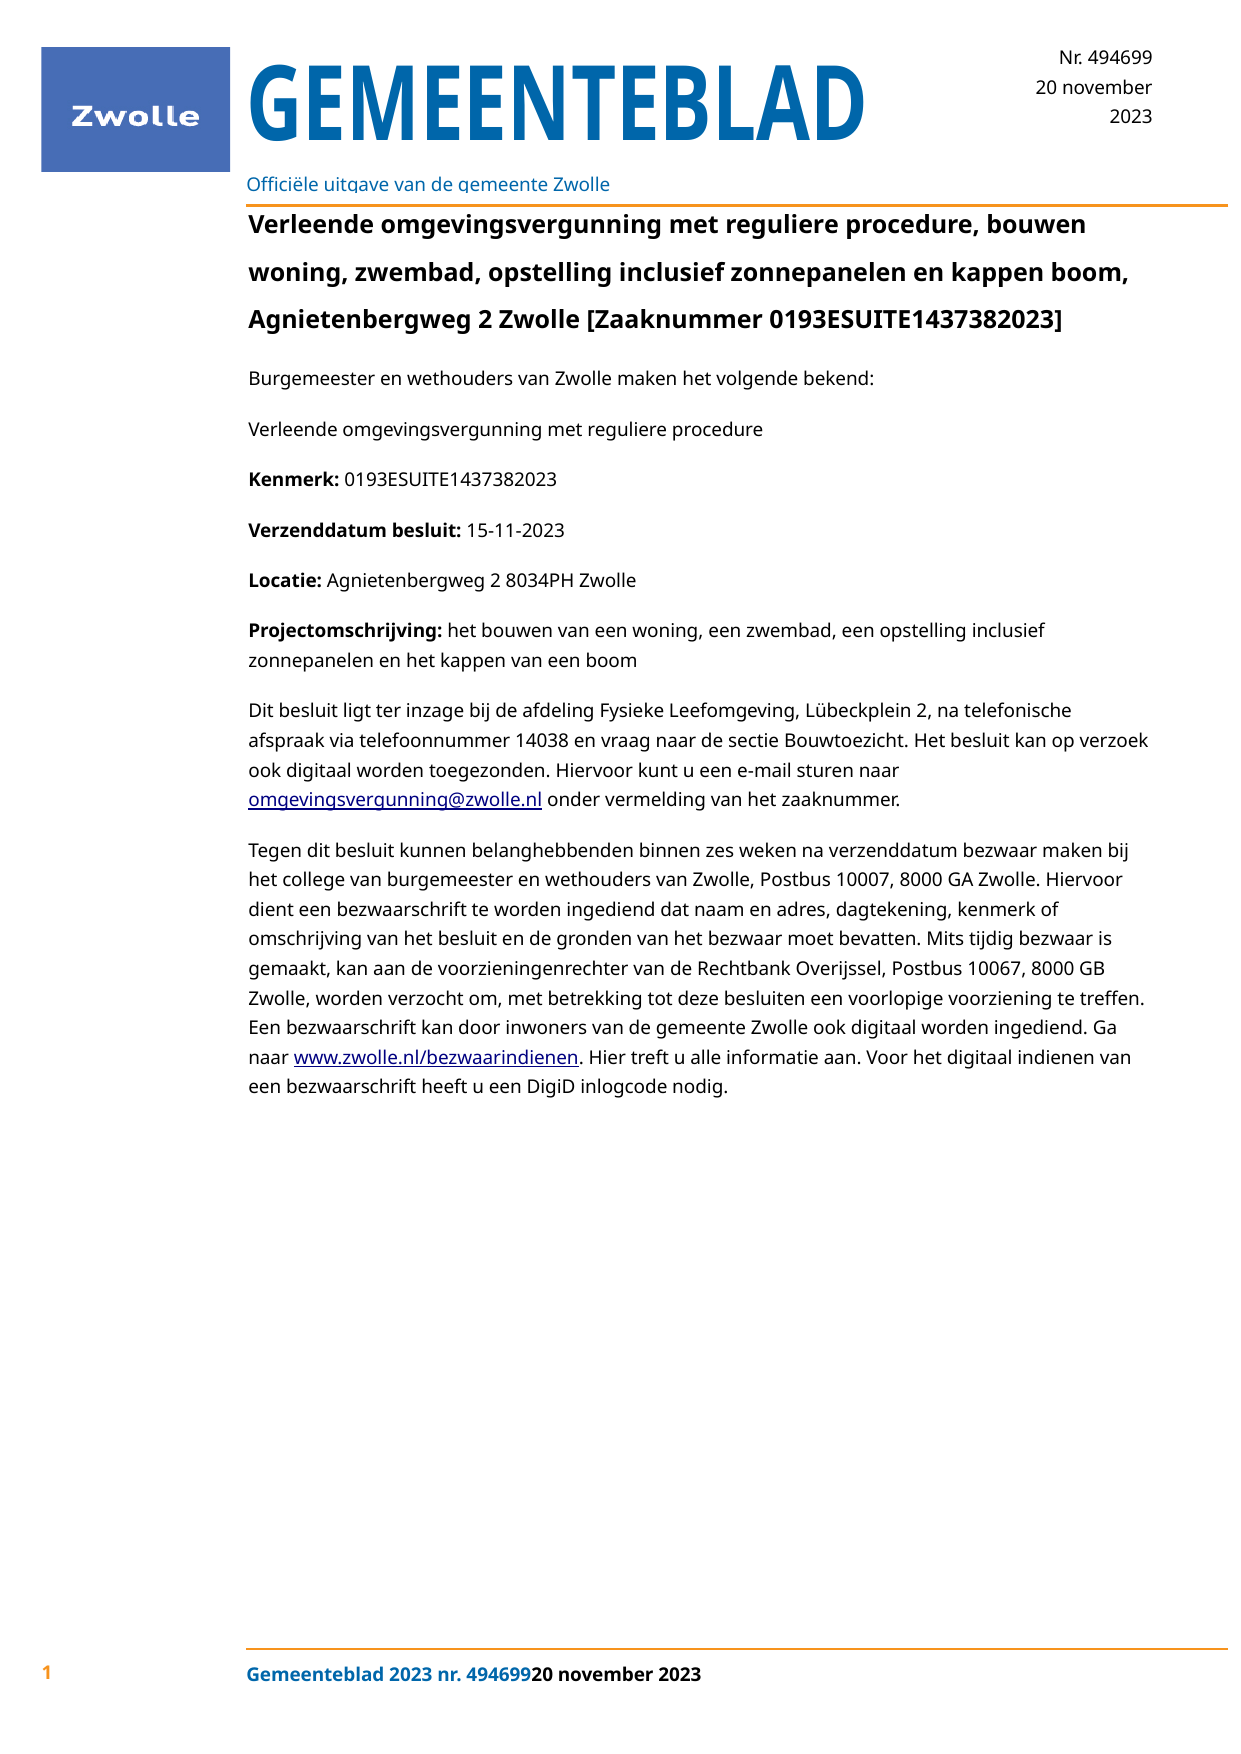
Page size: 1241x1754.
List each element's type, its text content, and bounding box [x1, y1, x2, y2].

text Tegen dit besluit kunnen belanghebbenden binnen zes weken na verzenddatum bezwaar maken bij het college van burgemeester en wethouders van Zwolle, Postbus 10007, 8000 GA Zwolle. Hiervoor dient een bezwaarschrift te worden ingediend dat naam en adres, dagtekening, kenmerk of omschrijving van het besluit en de gronden van het bezwaar moet bevatten. Mits tijdig bezwaar is gemaakt, kan aan de voorzieningenrechter van de Rechtbank Overijssel, Postbus 10067, 8000 GB Zwolle, worden verzocht om, met betrekking tot deze besluiten een voorlopige voorziening te treffen. Een bezwaarschrift kan door inwoners van de gemeente Zwolle ook digitaal worden ingediend. Ga naar www.zwolle.nl/bezwaarindienen. Hier treft u alle informatie aan. Voor het digitaal indienen van een bezwaarschrift heeft u een DigiD inlogcode nodig. [248, 837, 1152, 1099]
text Kenmerk: 0193ESUITE1437382023 [248, 466, 1152, 492]
text Projectomschrijving: het bouwen van een woning, een zwembad, een opstelling inclusief zonnepanelen en het kappen van een boom [248, 618, 1152, 673]
text Verleende omgevingsvergunning met reguliere procedure [248, 416, 1152, 442]
text Dit besluit ligt ter inzage bij de afdeling Fysieke Leefomgeving, Lübeckplein 2, na telefonische afspraak via telefoonnummer 14038 en vraag naar de sectie Bouwtoezicht. Het besluit kan op verzoek ook digitaal worden toegezonden. Hiervoor kunt u een e-mail sturen naar omgevingsvergunning@zwolle.nl onder vermelding van het zaaknummer. [248, 698, 1152, 812]
text Verzenddatum besluit: 15-11-2023 [248, 517, 1152, 542]
picture [41, 47, 231, 172]
text Burgemeester en wethouders van Zwolle maken het volgende bekend: [248, 366, 1152, 391]
text Verleende omgevingsvergunning met reguliere procedure, bouwen woning, zwembad, opstelling inclusief zonnepanelen en kappen boom, Agnietenbergweg 2 Zwolle [Zaaknummer 0193ESUITE1437382023] [248, 207, 1152, 336]
text Locatie: Agnietenbergweg 2 8034PH Zwolle [248, 567, 1152, 593]
